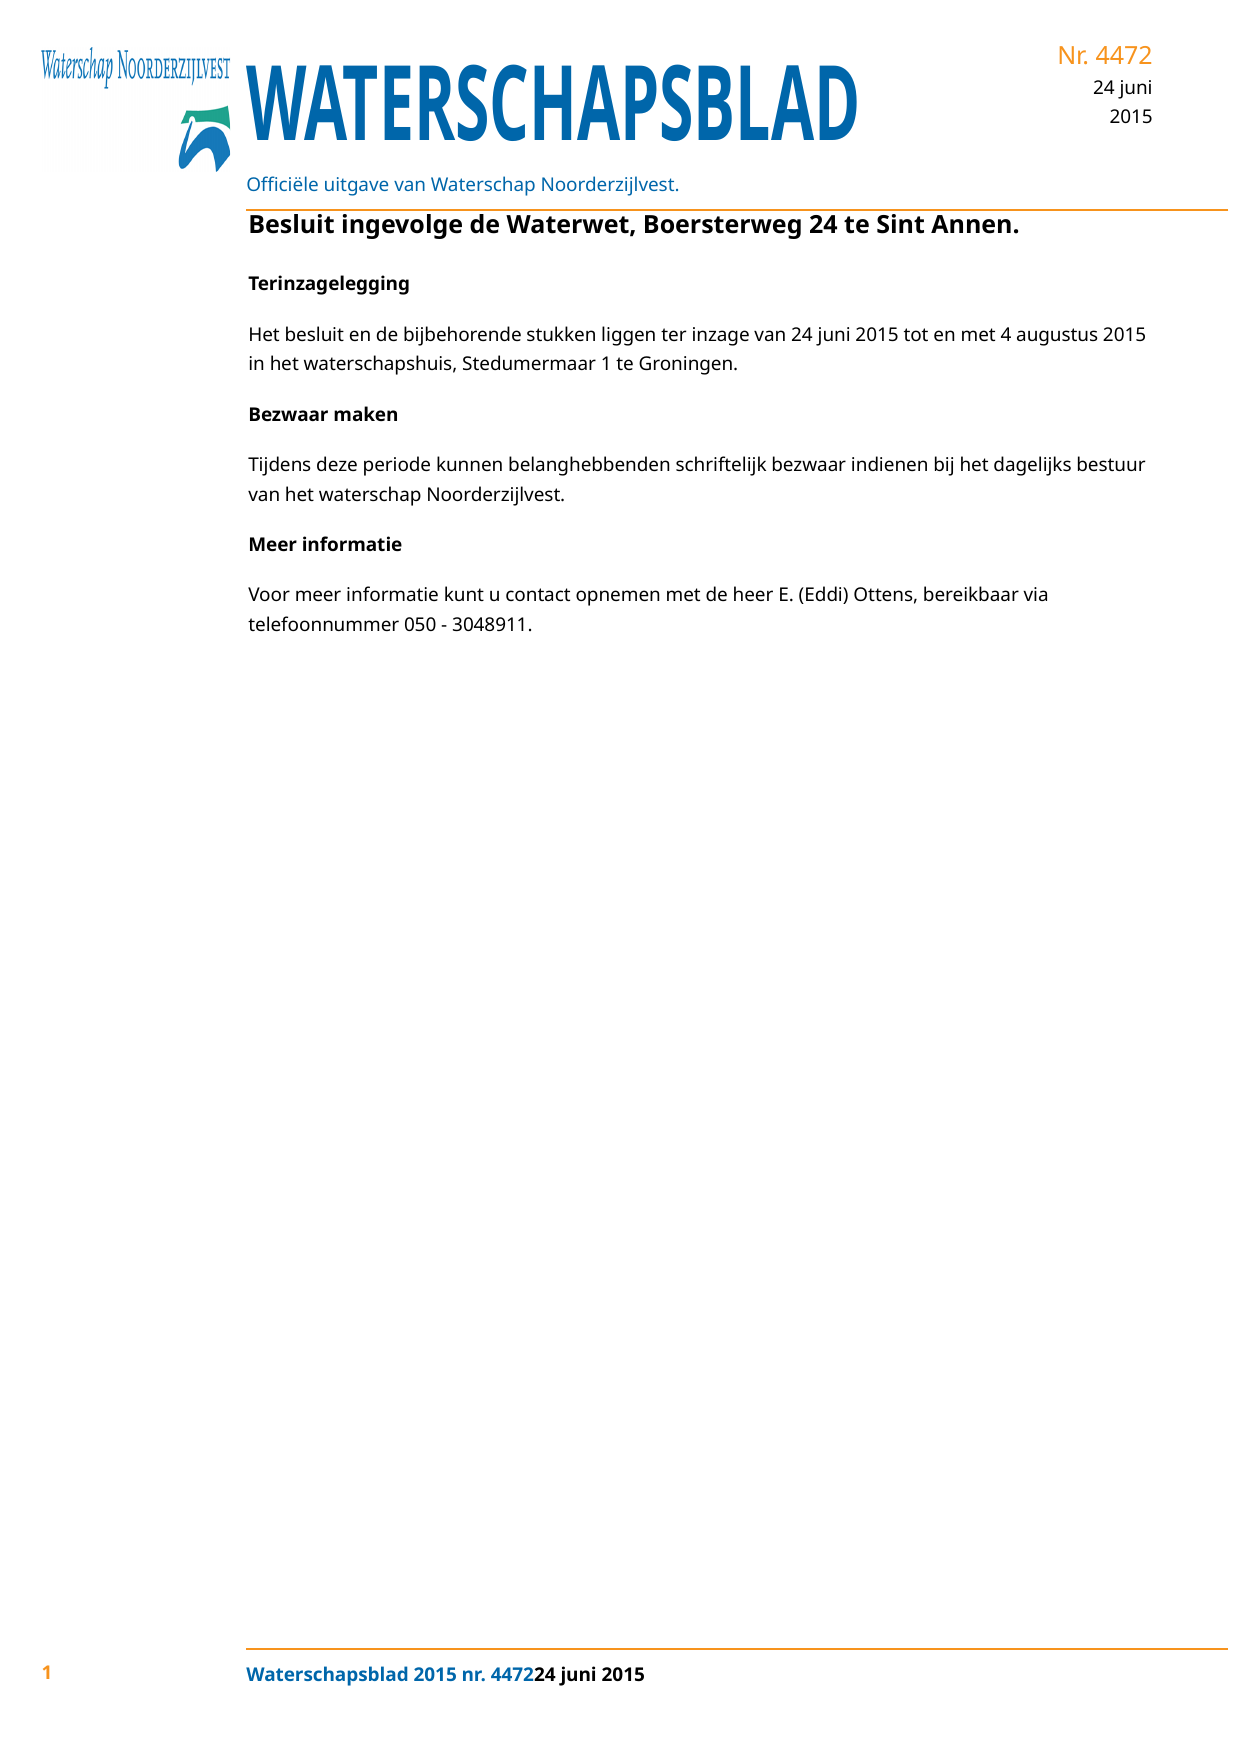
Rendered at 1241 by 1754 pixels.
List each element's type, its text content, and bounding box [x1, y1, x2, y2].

text Tijdens deze periode kunnen belanghebbenden schriftelijk bezwaar indienen bij het dagelijks bestuur van het waterschap Noorderzijlvest. [248, 451, 1152, 506]
text Besluit ingevolge de Waterwet, Boersterweg 24 te Sint Annen. [248, 211, 1152, 241]
text Terinzagelegging [248, 270, 1152, 296]
text Het besluit en de bijbehorende stukken liggen ter inzage van 24 juni 2015 tot en met 4 augustus 2015 in het waterschapshuis, Stedumermaar 1 te Groningen. [248, 321, 1152, 376]
text Meer informatie [248, 531, 1152, 557]
text Bezwaar maken [248, 401, 1152, 426]
text Voor meer informatie kunt u contact opnemen met de heer E. (Eddi) Ottens, bereikbaar via telefoonnummer 050 - 3048911. [248, 582, 1152, 637]
picture [41, 47, 231, 172]
